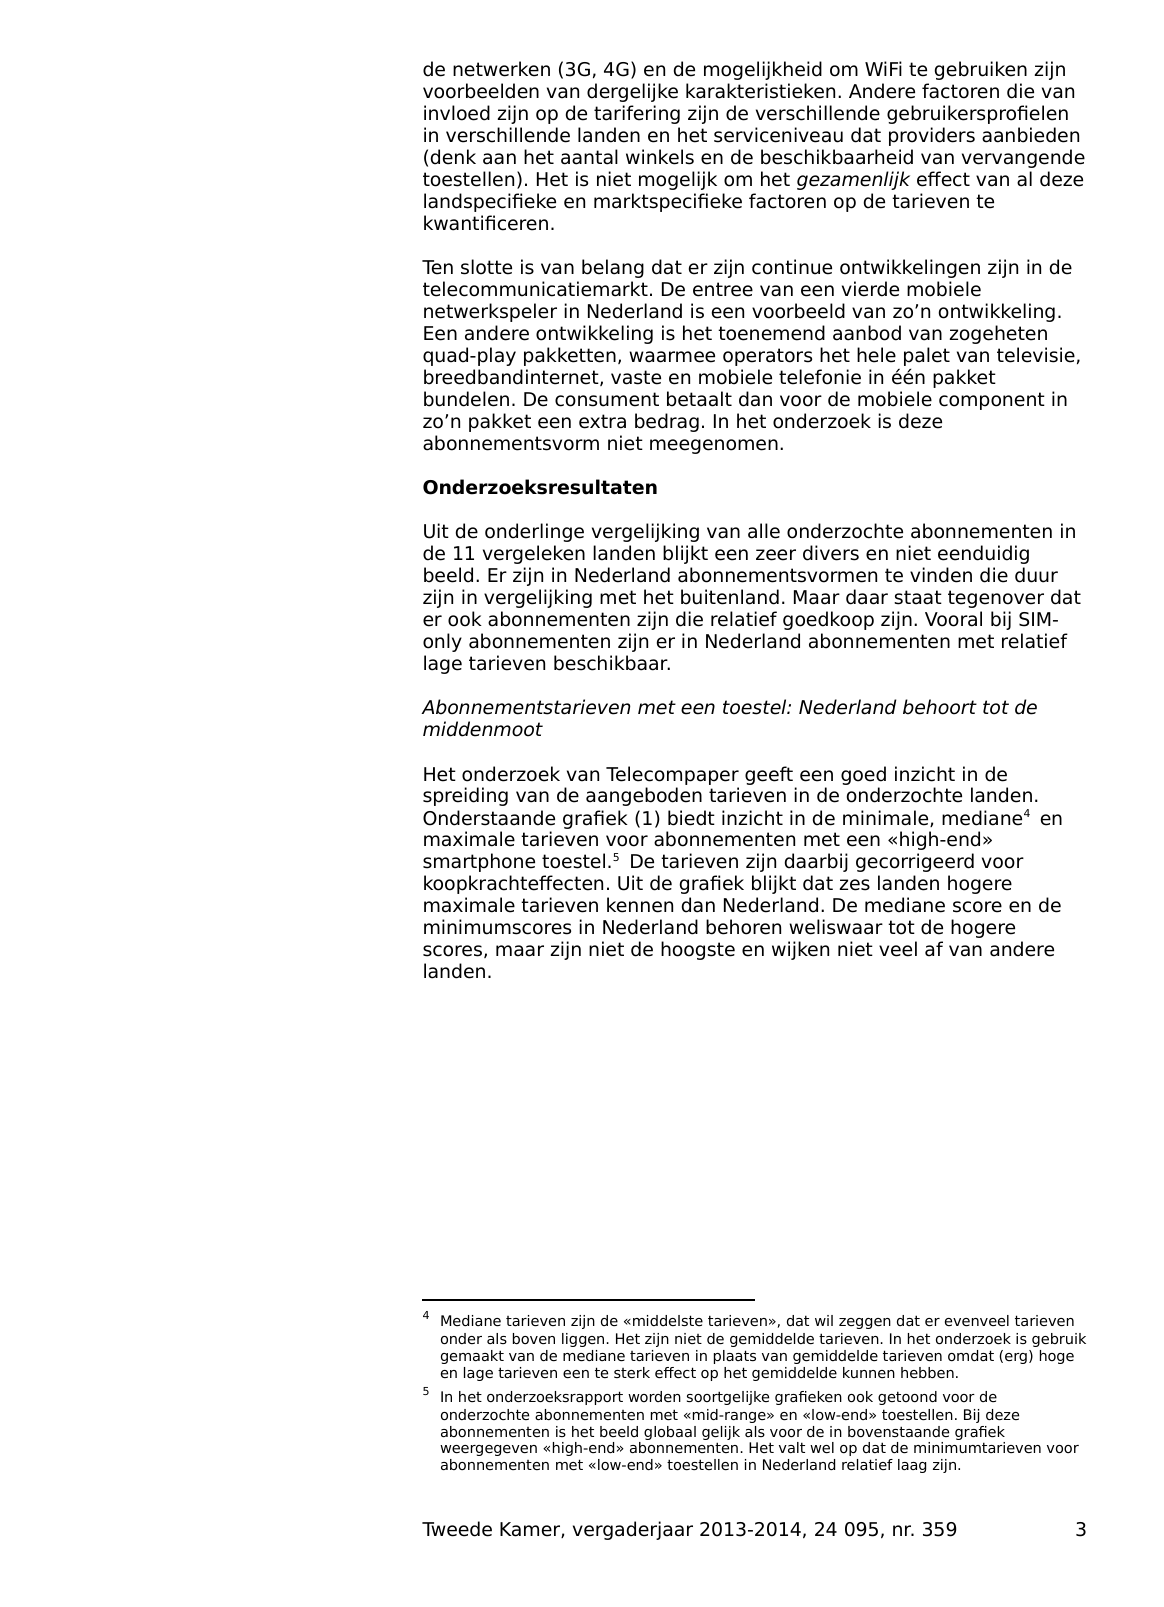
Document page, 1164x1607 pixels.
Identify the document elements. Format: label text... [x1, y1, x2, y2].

text Uit de onderlinge vergelijking van alle onderzochte abonnementen in de 11 vergeleken landen blijkt een zeer divers en niet eenduidig beeld. Er zijn in Nederland abonnementsvormen te vinden die duur zijn in vergelijking met het buitenland. Maar daar staat tegenover dat er ook abonnementen zijn die relatief goedkoop zijn. Vooral bij SIM-only abonnementen zijn er in Nederland abonnementen met relatief lage tarieven beschikbaar. [422, 521, 1087, 675]
text In het onderzoeksrapport worden soortgelijke grafieken ook getoond voor de onderzochte abonnementen met «mid-range» en «low-end» toestellen. Bij deze abonnementen is het beeld globaal gelijk als voor de in bovenstaande grafiek weergegeven «high-end» abonnementen. Het valt wel op dat de minimumtarieven voor abonnementen met «low-end» toestellen in Nederland relatief laag zijn. [422, 1385, 1087, 1474]
text Het onderzoek van Telecompaper geeft een goed inzicht in de spreiding van de aangeboden tarieven in de onderzochte landen. Onderstaande grafiek (1) biedt inzicht in de minimale, mediane en maximale tarieven voor abonnementen met een «high-end» smartphone toestel. De tarieven zijn daarbij gecorrigeerd voor koopkrachteffecten. Uit de grafiek blijkt dat zes landen hogere maximale tarieven kennen dan Nederland. De mediane score en de minimumscores in Nederland behoren weliswaar tot de hogere scores, maar zijn niet de hoogste en wijken niet veel af van andere landen. [422, 763, 1087, 983]
subtitle Abonnementstarieven met een toestel: Nederland behoort tot de middenmoot [422, 697, 1087, 741]
subtitle Onderzoeksresultaten [422, 477, 1087, 499]
text Ten slotte is van belang dat er zijn continue ontwikkelingen zijn in de telecommunicatiemarkt. De entree van een vierde mobiele netwerkspeler in Nederland is een voorbeeld van zo’n ontwikkeling. Een andere ontwikkeling is het toenemend aanbod van zogeheten quad-play pakketten, waarmee operators het hele palet van televisie, breedbandinternet, vaste en mobiele telefonie in één pakket bundelen. De consument betaalt dan voor de mobiele component in zo’n pakket een extra bedrag. In het onderzoek is deze abonnementsvorm niet meegenomen. [422, 257, 1087, 455]
text Mediane tarieven zijn de «middelste tarieven», dat wil zeggen dat er evenveel tarieven onder als boven liggen. Het zijn niet de gemiddelde tarieven. In het onderzoek is gebruik gemaakt van de mediane tarieven in plaats van gemiddelde tarieven omdat (erg) hoge en lage tarieven een te sterk effect op het gemiddelde kunnen hebben. [422, 1309, 1087, 1382]
text de netwerken (3G, 4G) en de mogelijkheid om WiFi te gebruiken zijn voorbeelden van dergelijke karakteristieken. Andere factoren die van invloed zijn op de tarifering zijn de verschillende gebruikersprofielen in verschillende landen en het serviceniveau dat providers aanbieden (denk aan het aantal winkels en de beschikbaarheid van vervangende toestellen). Het is niet mogelijk om het gezamenlijk effect van al deze landspecifieke en marktspecifieke factoren op de tarieven te kwantificeren. [422, 59, 1087, 235]
